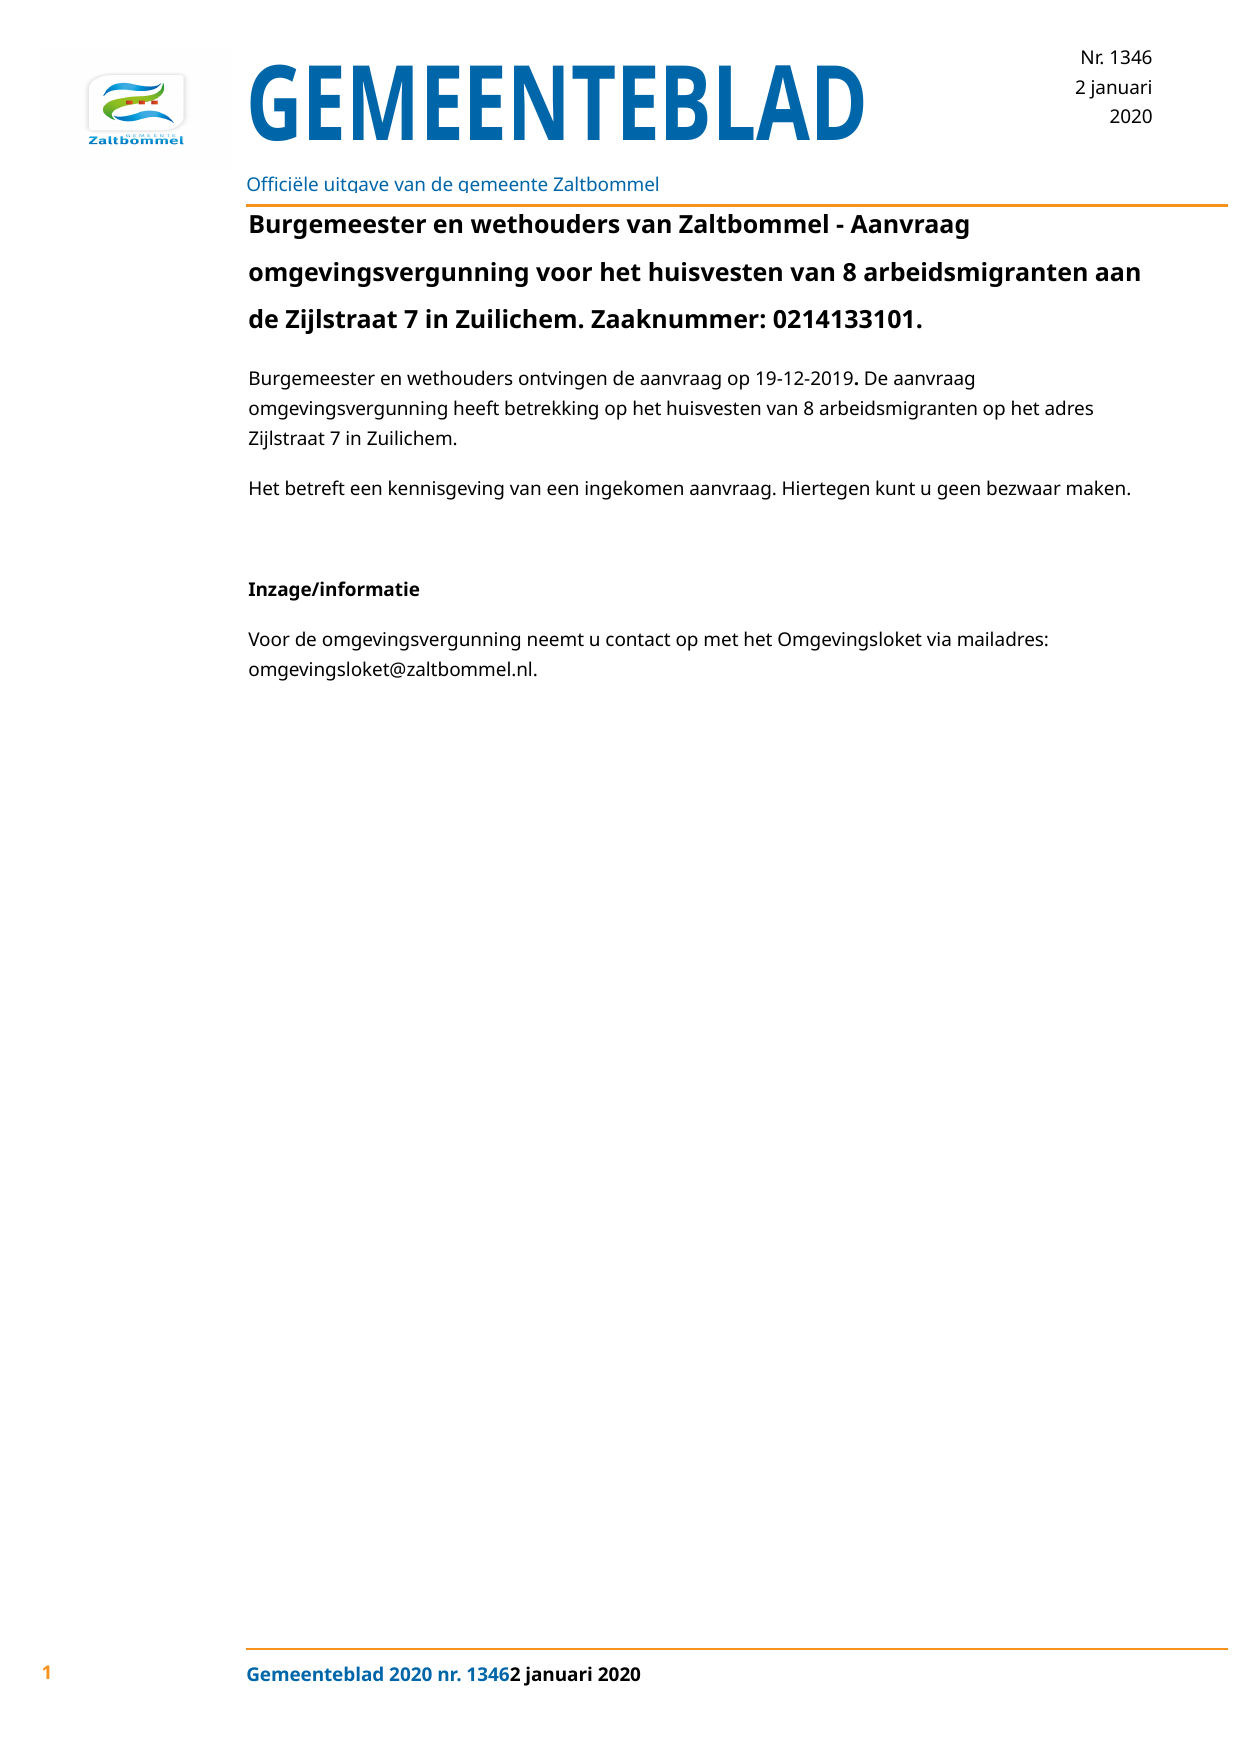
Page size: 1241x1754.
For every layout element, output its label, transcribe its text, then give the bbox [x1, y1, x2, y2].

text Voor de omgevingsvergunning neemt u contact op met het Omgevingsloket via mailadres: omgevingsloket@zaltbommel.nl. [248, 626, 1152, 682]
text Burgemeester en wethouders ontvingen de aanvraag op 19-12-2019. De aanvraag omgevingsvergunning heeft betrekking op het huisvesten van 8 arbeidsmigranten op het adres Zijlstraat 7 in Zuilichem. [248, 366, 1152, 450]
text Het betreft een kennisgeving van een ingekomen aanvraag. Hiertegen kunt u geen bezwaar maken. [248, 475, 1152, 501]
text Inzage/informatie [248, 576, 1152, 602]
picture [41, 47, 231, 172]
text Burgemeester en wethouders van Zaltbommel - Aanvraag omgevingsvergunning voor het huisvesten van 8 arbeidsmigranten aan de Zijlstraat 7 in Zuilichem. Zaaknummer: 0214133101. [248, 207, 1152, 336]
